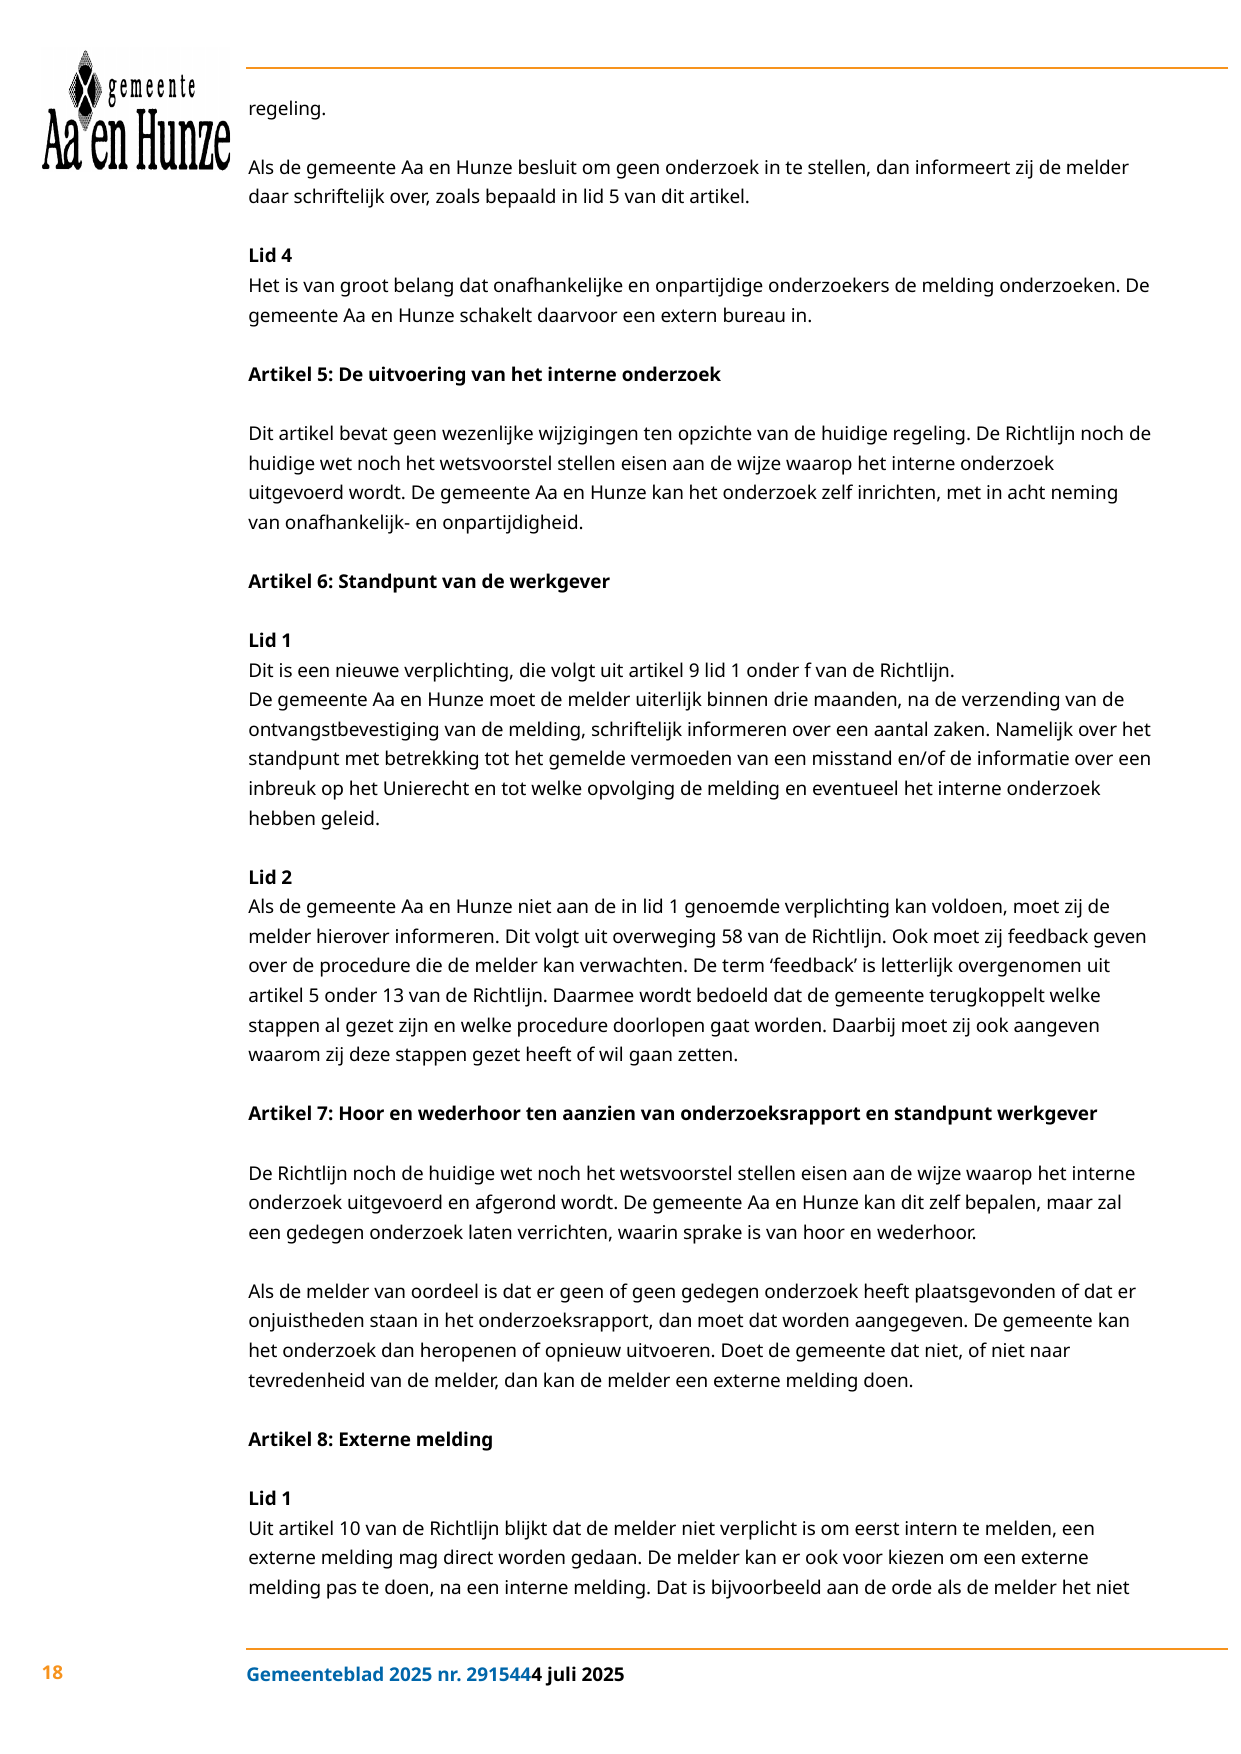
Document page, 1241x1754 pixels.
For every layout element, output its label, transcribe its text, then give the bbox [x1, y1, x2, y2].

text Lid 1 [248, 1485, 1152, 1511]
text De gemeente Aa en Hunze moet de melder uiterlijk binnen drie maanden, na de verzending van de ontvangstbevestiging van de melding, schriftelijk informeren over een aantal zaken. Namelijk over het standpunt met betrekking tot het gemelde vermoeden van een misstand en/of de informatie over een inbreuk op het Unierecht en tot welke opvolging de melding en eventueel het interne onderzoek hebben geleid. [248, 686, 1152, 831]
text regeling. [248, 95, 1152, 121]
text Lid 4 [248, 243, 1152, 268]
text Lid 1 [248, 627, 1152, 653]
text Artikel 7: Hoor en wederhoor ten aanzien van onderzoeksrapport en standpunt werkgever [248, 1101, 1152, 1126]
picture [41, 47, 231, 172]
text Artikel 8: Externe melding [248, 1426, 1152, 1452]
text Als de melder van oordeel is dat er geen of geen gedegen onderzoek heeft plaatsgevonden of dat er onjuistheden staan in het onderzoeksrapport, dan moet dat worden aangegeven. De gemeente kan het onderzoek dan heropenen of opnieuw uitvoeren. Doet de gemeente dat niet, of niet naar tevredenheid van de melder, dan kan de melder een externe melding doen. [248, 1278, 1152, 1393]
text Als de gemeente Aa en Hunze niet aan de in lid 1 genoemde verplichting kan voldoen, moet zij de melder hierover informeren. Dit volgt uit overweging 58 van de Richtlijn. Ook moet zij feedback geven over de procedure die de melder kan verwachten. De term ‘feedback’ is letterlijk overgenomen uit artikel 5 onder 13 van de Richtlijn. Daarmee wordt bedoeld dat de gemeente terugkoppelt welke stappen al gezet zijn en welke procedure doorlopen gaat worden. Daarbij moet zij ook aangeven waarom zij deze stappen gezet heeft of wil gaan zetten. [248, 893, 1152, 1067]
text Artikel 5: De uitvoering van het interne onderzoek [248, 361, 1152, 387]
text Het is van groot belang dat onafhankelijke en onpartijdige onderzoekers de melding onderzoeken. De gemeente Aa en Hunze schakelt daarvoor een extern bureau in. [248, 272, 1152, 328]
text Uit artikel 10 van de Richtlijn blijkt dat de melder niet verplicht is om eerst intern te melden, een externe melding mag direct worden gedaan. De melder kan er ook voor kiezen om een externe melding pas te doen, na een interne melding. Dat is bijvoorbeeld aan de orde als de melder het niet [248, 1515, 1152, 1600]
text Dit artikel bevat geen wezenlijke wijzigingen ten opzichte van de huidige regeling. De Richtlijn noch de huidige wet noch het wetsvoorstel stellen eisen aan de wijze waarop het interne onderzoek uitgevoerd wordt. De gemeente Aa en Hunze kan het onderzoek zelf inrichten, met in acht neming van onafhankelijk- en onpartijdigheid. [248, 420, 1152, 535]
text Als de gemeente Aa en Hunze besluit om geen onderzoek in te stellen, dan informeert zij de melder daar schriftelijk over, zoals bepaald in lid 5 van dit artikel. [248, 154, 1152, 209]
text Dit is een nieuwe verplichting, die volgt uit artikel 9 lid 1 onder f van de Richtlijn. [248, 657, 1152, 683]
text Artikel 6: Standpunt van de werkgever [248, 568, 1152, 594]
text Lid 2 [248, 864, 1152, 890]
text De Richtlijn noch de huidige wet noch het wetsvoorstel stellen eisen aan de wijze waarop het interne onderzoek uitgevoerd en afgerond wordt. De gemeente Aa en Hunze kan dit zelf bepalen, maar zal een gedegen onderzoek laten verrichten, waarin sprake is van hoor en wederhoor. [248, 1160, 1152, 1245]
